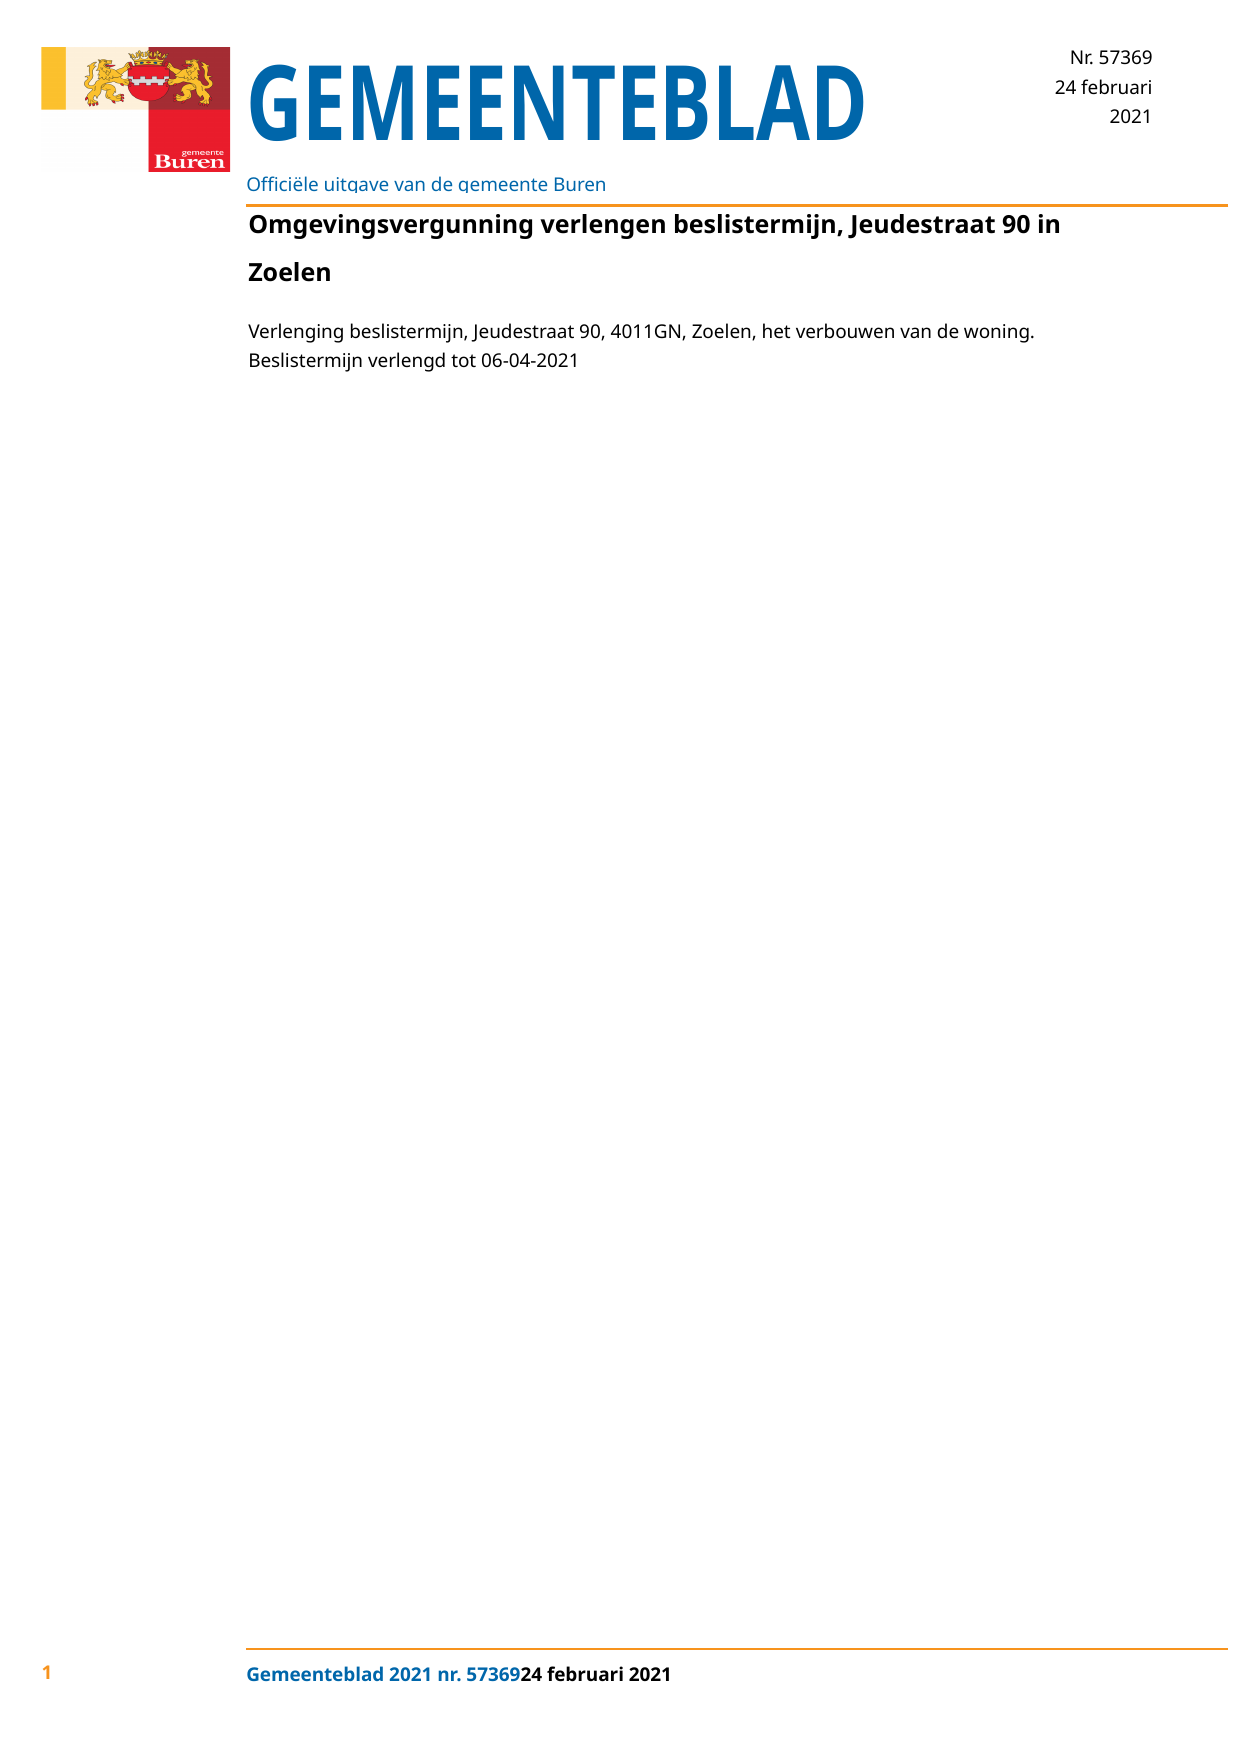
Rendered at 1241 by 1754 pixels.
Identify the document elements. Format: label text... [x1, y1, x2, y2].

picture [41, 47, 231, 172]
text Verlenging beslistermijn, Jeudestraat 90, 4011GN, Zoelen, het verbouwen van de woning. Beslistermijn verlengd tot 06-04-2021 [248, 318, 1152, 373]
text Omgevingsvergunning verlengen beslistermijn, Jeudestraat 90 in Zoelen [248, 207, 1152, 288]
